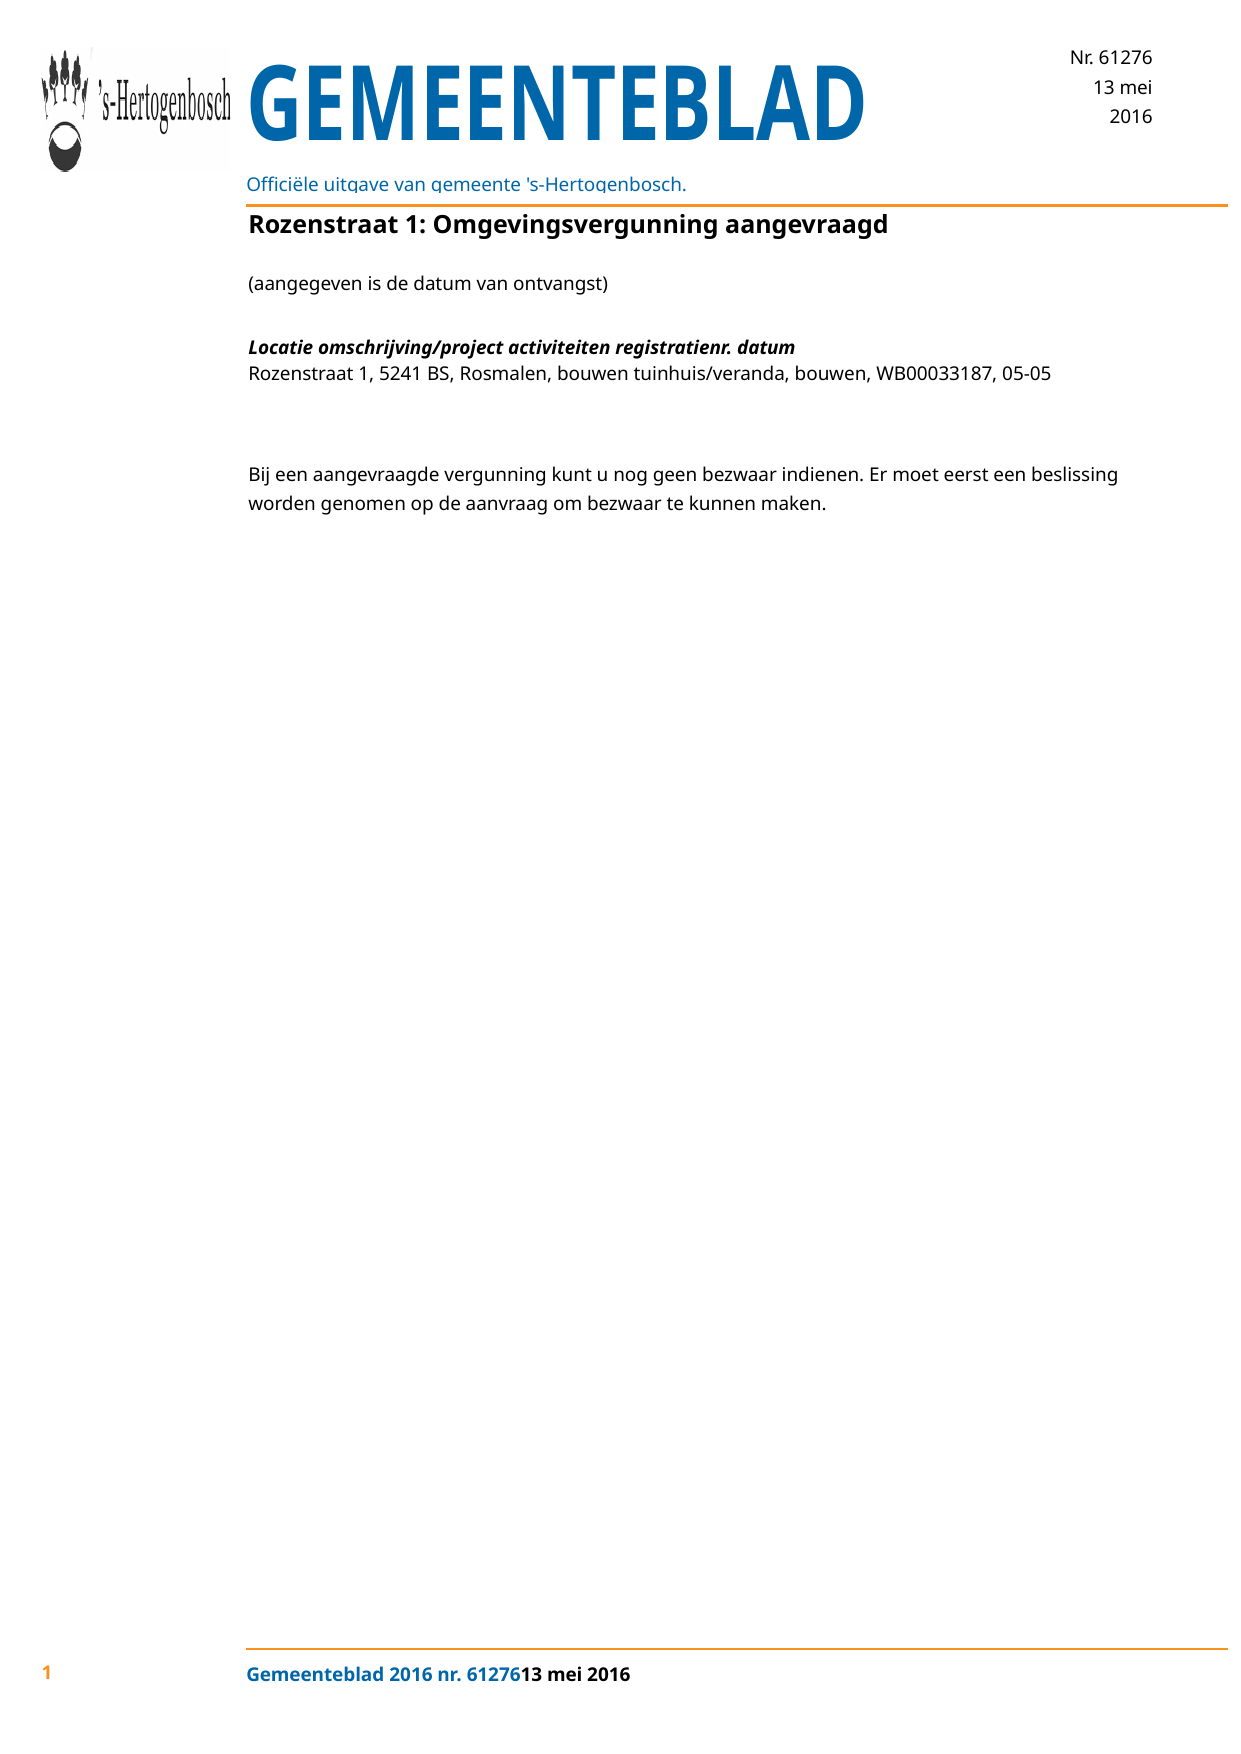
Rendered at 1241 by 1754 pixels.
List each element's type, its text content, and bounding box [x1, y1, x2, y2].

text (aangegeven is de datum van ontvangst) [248, 270, 1152, 296]
text Rozenstraat 1: Omgevingsvergunning aangevraagd [248, 207, 1152, 241]
text Locatie omschrijving/project activiteiten registratienr. datum [248, 334, 1152, 360]
text Bij een aangevraagde vergunning kunt u nog geen bezwaar indienen. Er moet eerst een beslissing worden genomen op de aanvraag om bezwaar te kunnen maken. [248, 461, 1152, 516]
picture [41, 47, 231, 172]
text Rozenstraat 1, 5241 BS, Rosmalen, bouwen tuinhuis/veranda, bouwen, WB00033187, 05-05 [248, 360, 1152, 386]
